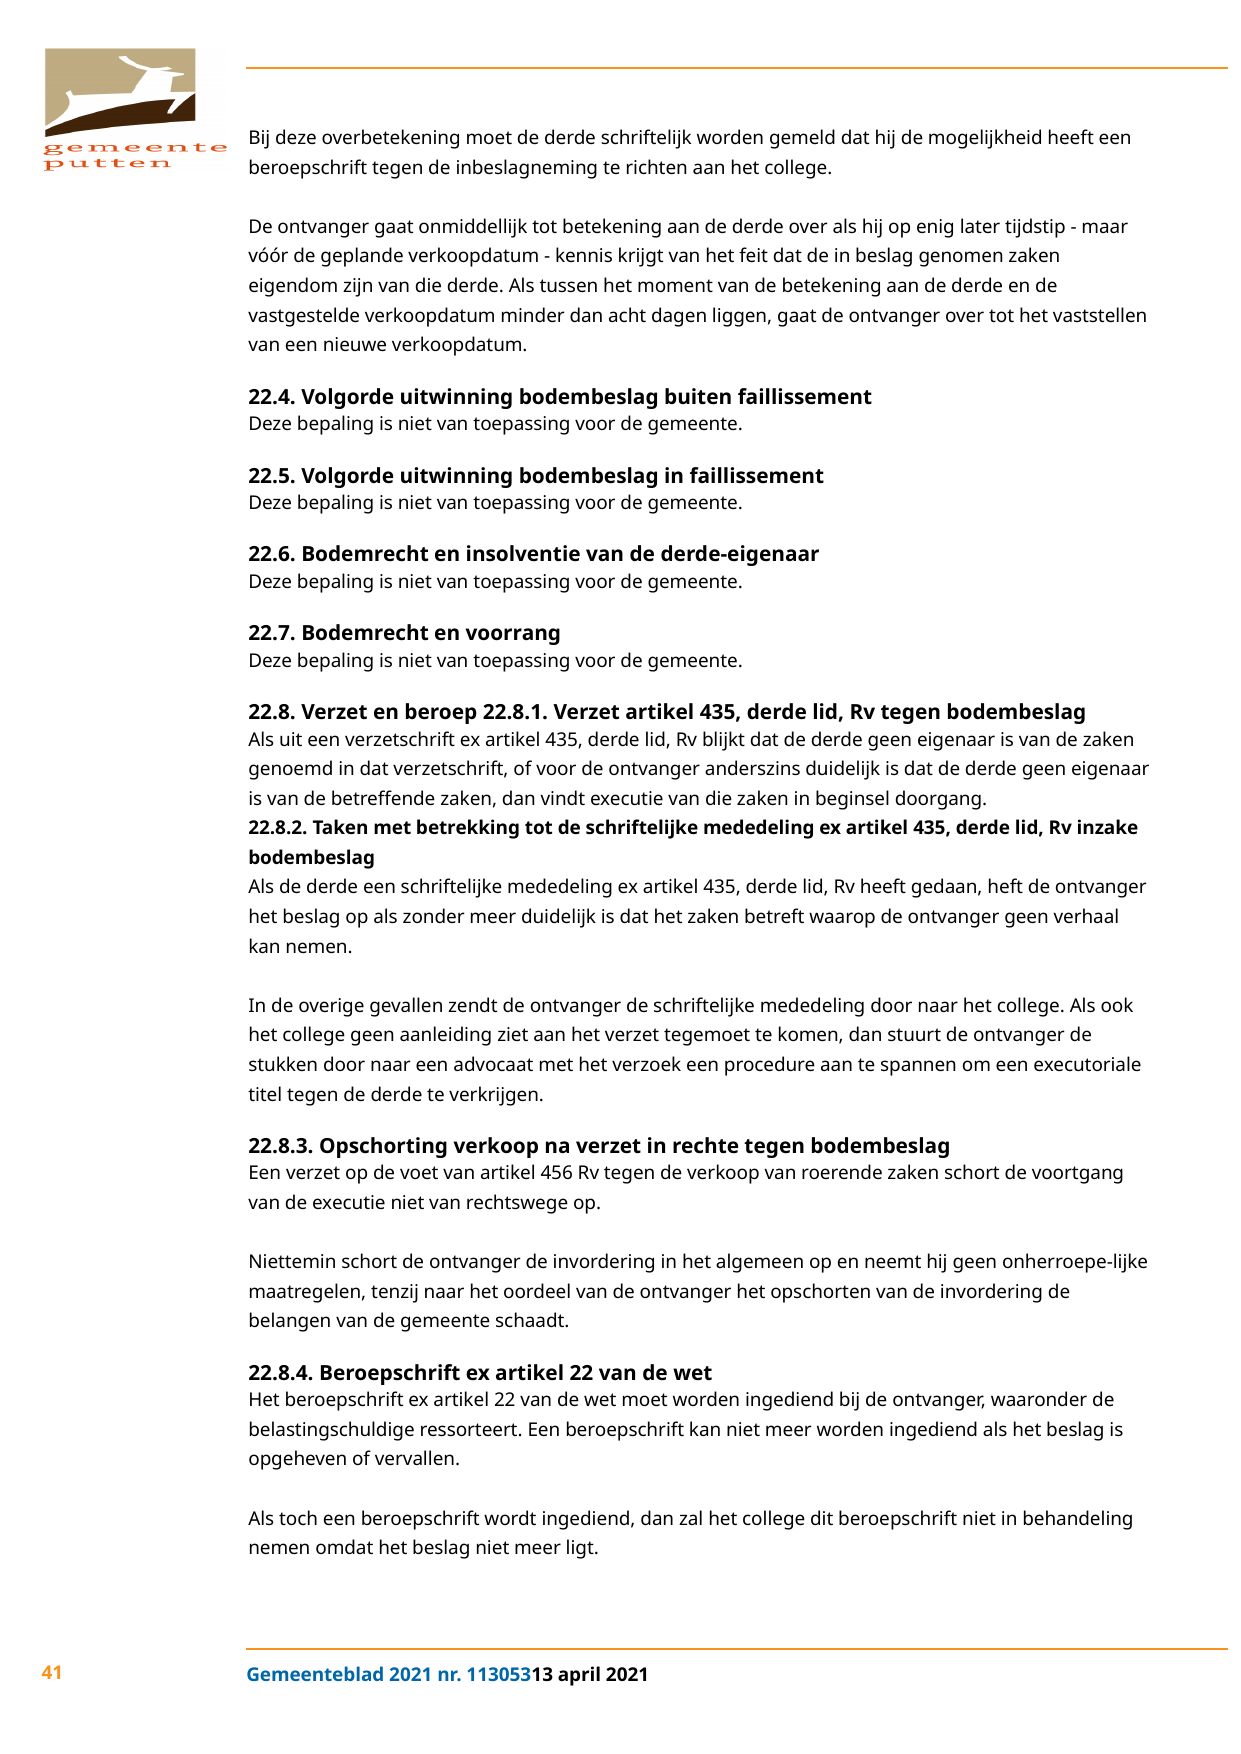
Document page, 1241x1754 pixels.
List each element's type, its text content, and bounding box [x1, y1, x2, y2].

text 22.8.4. Beroepschrift ex artikel 22 van de wet [248, 1358, 1152, 1386]
text Bij deze overbetekening moet de derde schriftelijk worden gemeld dat hij de mogelijkheid heeft een beroepschrift tegen de inbeslagneming te richten aan het college. [248, 124, 1152, 180]
text Niettemin schort de ontvanger de invordering in het algemeen op en neemt hij geen onherroepe-lijke maatregelen, tenzij naar het oordeel van de ontvanger het opschorten van de invordering de belangen van de gemeente schaadt. [248, 1248, 1152, 1333]
text De ontvanger gaat onmiddellijk tot betekening aan de derde over als hij op enig later tijdstip - maar vóór de geplande verkoopdatum - kennis krijgt van het feit dat de in beslag genomen zaken eigendom zijn van die derde. Als tussen het moment van de betekening aan de derde en de vastgestelde verkoopdatum minder dan acht dagen liggen, gaat de ontvanger over tot het vaststellen van een nieuwe verkoopdatum. [248, 213, 1152, 357]
text 22.4. Volgorde uitwinning bodembeslag buiten faillissement [248, 382, 1152, 410]
text 22.5. Volgorde uitwinning bodembeslag in faillissement [248, 461, 1152, 489]
text Als uit een verzetschrift ex artikel 435, derde lid, Rv blijkt dat de derde geen eigenaar is van de zaken genoemd in dat verzetschrift, of voor de ontvanger anderszins duidelijk is dat de derde geen eigenaar is van de betreffende zaken, dan vindt executie van die zaken in beginsel doorgang. [248, 726, 1152, 811]
text Deze bepaling is niet van toepassing voor de gemeente. [248, 647, 1152, 673]
text Als de derde een schriftelijke mededeling ex artikel 435, derde lid, Rv heeft gedaan, heft de ontvanger het beslag op als zonder meer duidelijk is dat het zaken betreft waarop de ontvanger geen verhaal kan nemen. [248, 874, 1152, 958]
text 22.8.2. Taken met betrekking tot de schriftelijke mededeling ex artikel 435, derde lid, Rv inzake bodembeslag [248, 814, 1152, 870]
text Een verzet op de voet van artikel 456 Rv tegen de verkoop van roerende zaken schort de voortgang van de executie niet van rechtswege op. [248, 1159, 1152, 1215]
text Deze bepaling is niet van toepassing voor de gemeente. [248, 410, 1152, 436]
text 22.6. Bodemrecht en insolventie van de derde-eigenaar [248, 539, 1152, 568]
text In de overige gevallen zendt de ontvanger de schriftelijke mededeling door naar het college. Als ook het college geen aanleiding ziet aan het verzet tegemoet te komen, dan stuurt de ontvanger de stukken door naar een advocaat met het verzoek een procedure aan te spannen om een executoriale titel tegen de derde te verkrijgen. [248, 992, 1152, 1106]
text 22.7. Bodemrecht en voorrang [248, 618, 1152, 647]
text 22.8. Verzet en beroep 22.8.1. Verzet artikel 435, derde lid, Rv tegen bodembeslag [248, 697, 1152, 726]
text Deze bepaling is niet van toepassing voor de gemeente. [248, 489, 1152, 515]
text Deze bepaling is niet van toepassing voor de gemeente. [248, 568, 1152, 594]
text Als toch een beroepschrift wordt ingediend, dan zal het college dit beroepschrift niet in behandeling nemen omdat het beslag niet meer ligt. [248, 1505, 1152, 1560]
text 22.8.3. Opschorting verkoop na verzet in rechte tegen bodembeslag [248, 1131, 1152, 1159]
text Het beroepschrift ex artikel 22 van de wet moet worden ingediend bij de ontvanger, waaronder de belastingschuldige ressorteert. Een beroepschrift kan niet meer worden ingediend als het beslag is opgeheven of vervallen. [248, 1386, 1152, 1471]
picture [41, 47, 231, 172]
